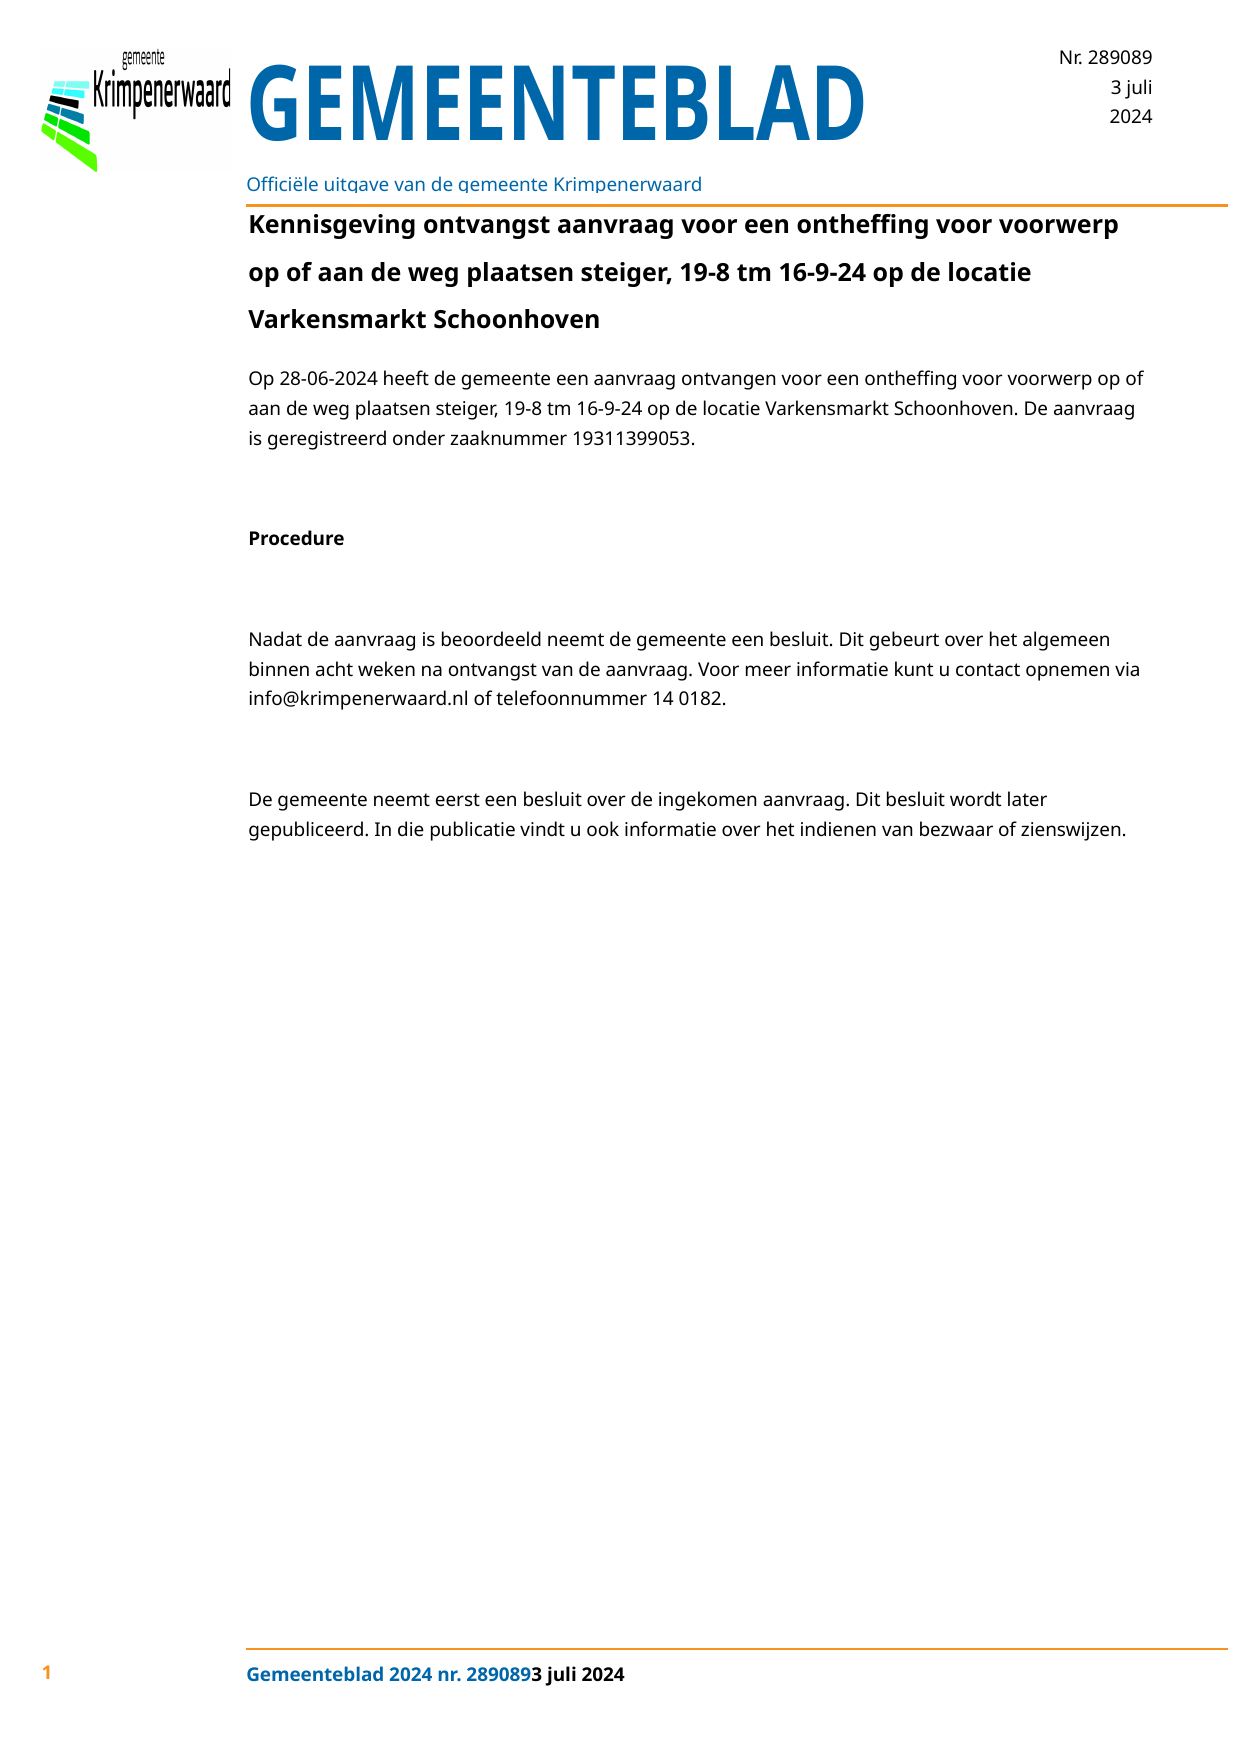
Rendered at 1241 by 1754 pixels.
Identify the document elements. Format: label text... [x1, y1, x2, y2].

text Op 28-06-2024 heeft de gemeente een aanvraag ontvangen voor een ontheffing voor voorwerp op of aan de weg plaatsen steiger, 19-8 tm 16-9-24 op de locatie Varkensmarkt Schoonhoven. De aanvraag is geregistreerd onder zaaknummer 19311399053. [248, 366, 1152, 450]
text Kennisgeving ontvangst aanvraag voor een ontheffing voor voorwerp op of aan de weg plaatsen steiger, 19-8 tm 16-9-24 op de locatie Varkensmarkt Schoonhoven [248, 207, 1152, 336]
text Procedure [248, 526, 1152, 551]
text De gemeente neemt eerst een besluit over de ingekomen aanvraag. Dit besluit wordt later gepubliceerd. In die publicatie vindt u ook informatie over het indienen van bezwaar of zienswijzen. [248, 786, 1152, 842]
picture [41, 47, 231, 172]
text Nadat de aanvraag is beoordeeld neemt de gemeente een besluit. Dit gebeurt over het algemeen binnen acht weken na ontvangst van de aanvraag. Voor meer informatie kunt u contact opnemen via info@krimpenerwaard.nl of telefoonnummer 14 0182. [248, 626, 1152, 711]
